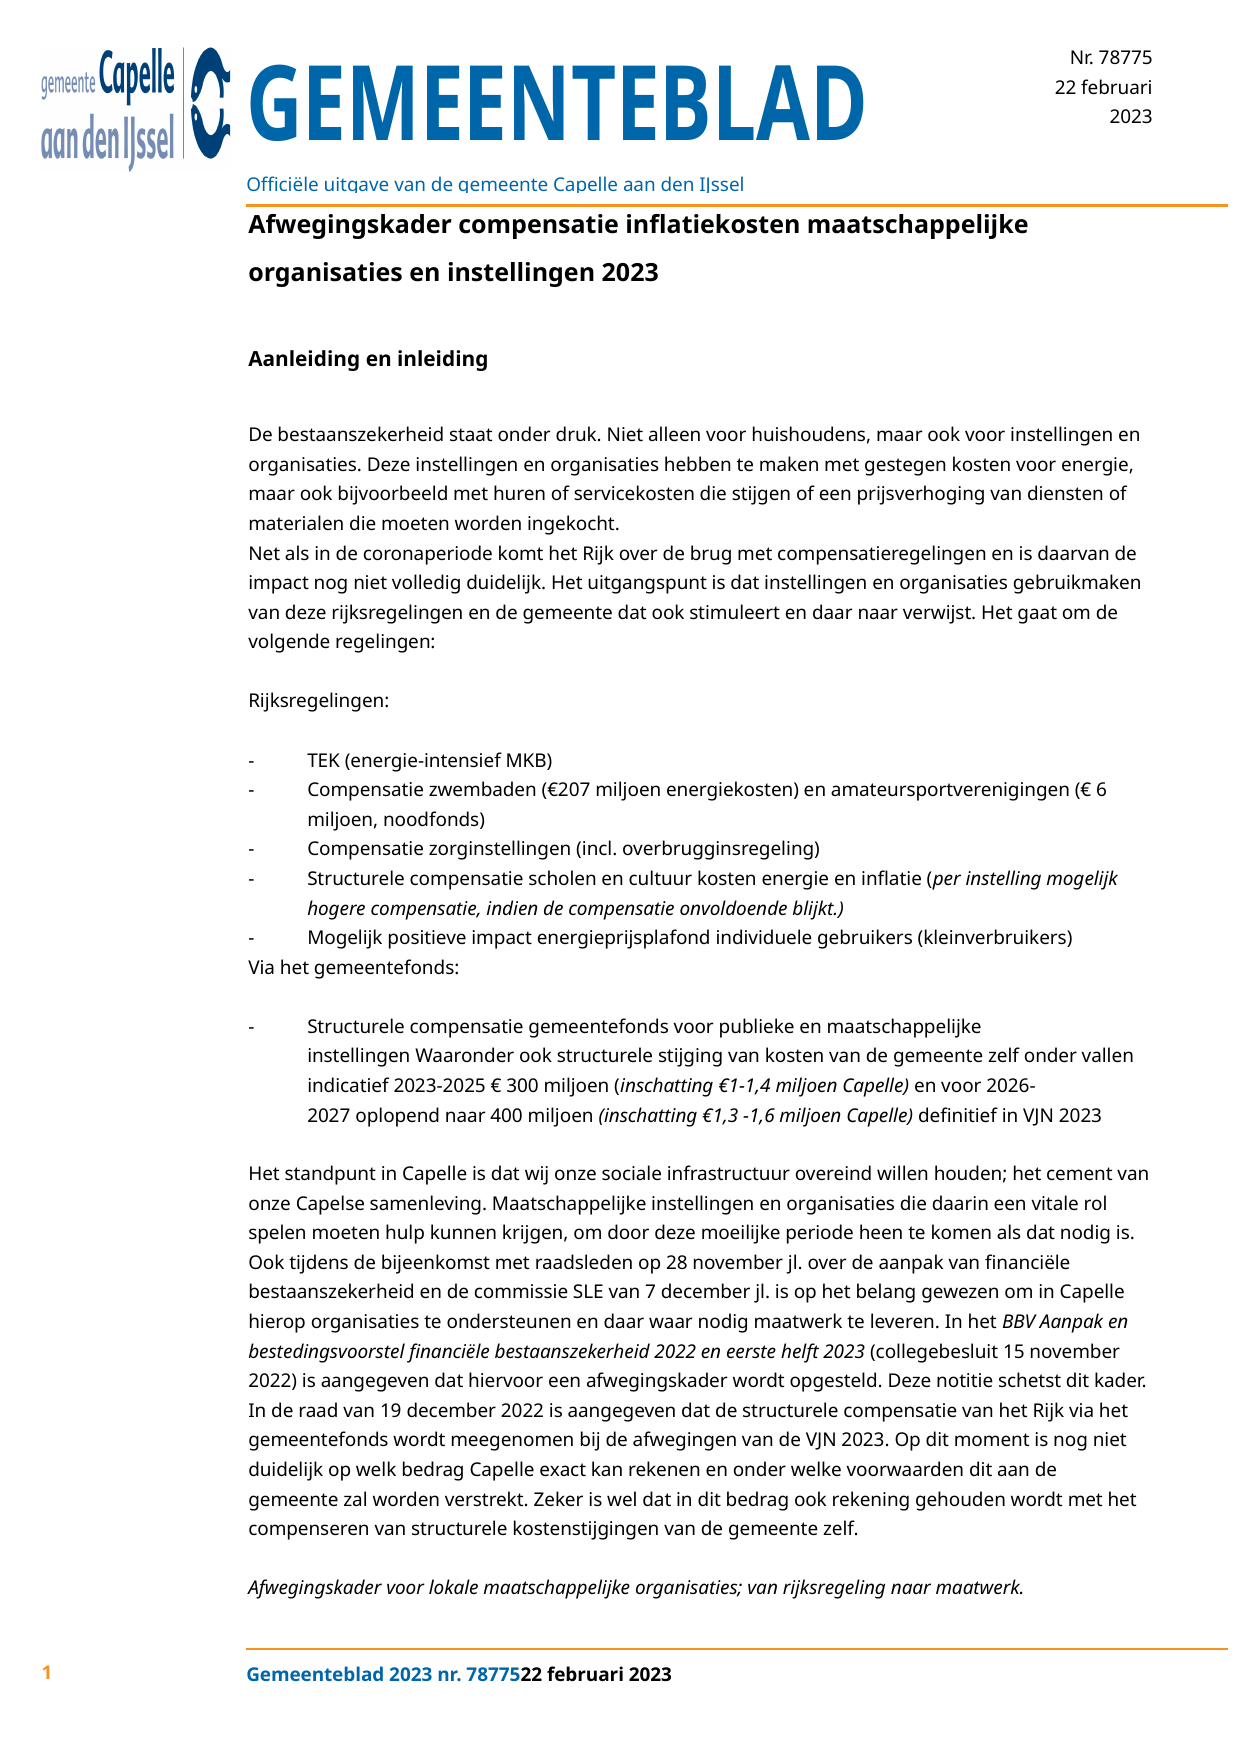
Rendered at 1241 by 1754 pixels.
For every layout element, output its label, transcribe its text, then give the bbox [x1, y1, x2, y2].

text De bestaanszekerheid staat onder druk. Niet alleen voor huishoudens, maar ook voor instellingen en organisaties. Deze instellingen en organisaties hebben te maken met gestegen kosten voor energie, maar ook bijvoorbeeld met huren of servicekosten die stijgen of een prijsverhoging van diensten of materialen die moeten worden ingekocht. [248, 421, 1152, 536]
text In de raad van 19 december 2022 is aangegeven dat de structurele compensatie van het Rijk via het gemeentefonds wordt meegenomen bij de afwegingen van de VJN 2023. Op dit moment is nog niet duidelijk op welk bedrag Capelle exact kan rekenen en onder welke voorwaarden dit aan de gemeente zal worden verstrekt. Zeker is wel dat in dit bedrag ook rekening gehouden wordt met het compenseren van structurele kostenstijgingen van de gemeente zelf. [248, 1397, 1152, 1541]
table_header Rijksregelingen: TEK (energie-intensief MKB) Compensatie zwembaden (€207 miljoen energiekosten) en amateursportverenigingen (€ 6 miljoen, noodfonds) Compensatie zorginstellingen (incl. overbrugginsregeling) Structurele compensatie scholen en cultuur kosten energie en inflatie (per instelling mogelijk hogere compensatie, indien de compensatie onvoldoende blijkt.) Mogelijk positieve impact energieprijsplafond individuele gebruikers (kleinverbruikers) Via het gemeentefonds: Structurele compensatie gemeentefonds voor publieke en maatschappelijke instellingen Waaronder ook structurele stijging van kosten van de gemeente zelf onder vallen indicatief 2023-2025 € 300 miljoen (inschatting €1-1,4 miljoen Capelle) en voor 2026-2027 oplopend naar 400 miljoen (inschatting €1,3 -1,6 miljoen Capelle) definitief in VJN 2023 [248, 688, 1152, 1128]
text Aanleiding en inleiding [248, 344, 1152, 372]
text Net als in de coronaperiode komt het Rijk over de brug met compensatieregelingen en is daarvan de impact nog niet volledig duidelijk. Het uitgangspunt is dat instellingen en organisaties gebruikmaken van deze rijksregelingen en de gemeente dat ook stimuleert en daar naar verwijst. Het gaat om de volgende regelingen: [248, 540, 1152, 654]
text Het standpunt in Capelle is dat wij onze sociale infrastructuur overeind willen houden; het cement van onze Capelse samenleving. Maatschappelijke instellingen en organisaties die daarin een vitale rol spelen moeten hulp kunnen krijgen, om door deze moeilijke periode heen te komen als dat nodig is. Ook tijdens de bijeenkomst met raadsleden op 28 november jl. over de aanpak van financiële bestaanszekerheid en de commissie SLE van 7 december jl. is op het belang gewezen om in Capelle hierop organisaties te ondersteunen en daar waar nodig maatwerk te leveren. In het BBV Aanpak en bestedingsvoorstel financiële bestaanszekerheid 2022 en eerste helft 2023 (collegebesluit 15 november 2022) is aangegeven dat hiervoor een afwegingskader wordt opgesteld. Deze notitie schetst dit kader. [248, 1160, 1152, 1393]
picture [41, 47, 231, 172]
text Afwegingskader voor lokale maatschappelijke organisaties; van rijksregeling naar maatwerk. [248, 1574, 1152, 1600]
text Afwegingskader compensatie inflatiekosten maatschappelijke organisaties en instellingen 2023 [248, 207, 1152, 288]
